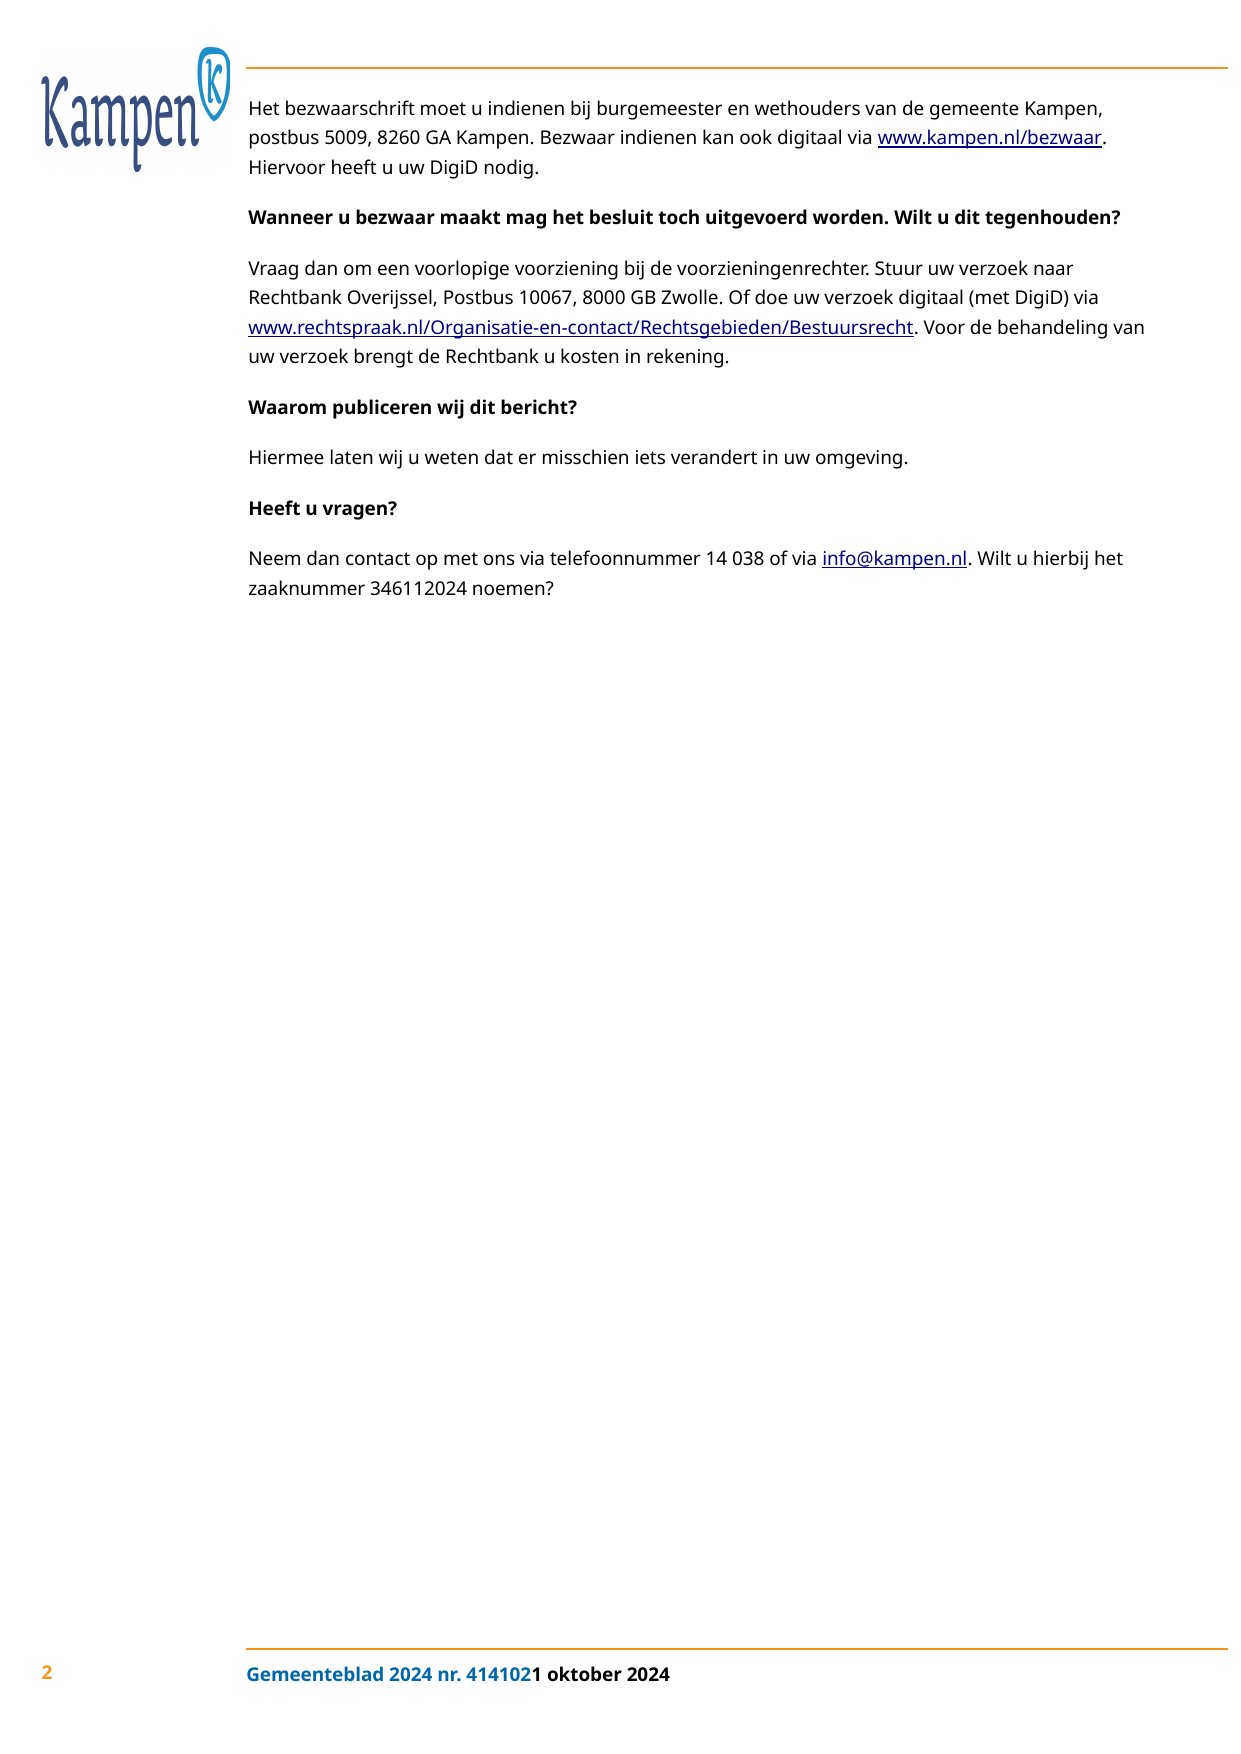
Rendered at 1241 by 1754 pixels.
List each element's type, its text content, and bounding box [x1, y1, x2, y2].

text Neem dan contact op met ons via telefoonnummer 14 038 of via info@kampen.nl. Wilt u hierbij het zaaknummer 346112024 noemen? [248, 545, 1152, 601]
text Wanneer u bezwaar maakt mag het besluit toch uitgevoerd worden. Wilt u dit tegenhouden? [248, 204, 1152, 230]
text Vraag dan om een voorlopige voorziening bij de voorzieningenrechter. Stuur uw verzoek naar Rechtbank Overijssel, Postbus 10067, 8000 GB Zwolle. Of doe uw verzoek digitaal (met DigiD) via www.rechtspraak.nl/Organisatie-en-contact/Rechtsgebieden/Bestuursrecht. Voor de behandeling van uw verzoek brengt de Rechtbank u kosten in rekening. [248, 255, 1152, 369]
picture [41, 47, 231, 172]
text Het bezwaarschrift moet u indienen bij burgemeester en wethouders van de gemeente Kampen, postbus 5009, 8260 GA Kampen. Bezwaar indienen kan ook digitaal via www.kampen.nl/bezwaar. Hiervoor heeft u uw DigiD nodig. [248, 95, 1152, 180]
text Heeft u vragen? [248, 495, 1152, 521]
text Hiermee laten wij u weten dat er misschien iets verandert in uw omgeving. [248, 444, 1152, 470]
text Waarom publiceren wij dit bericht? [248, 394, 1152, 420]
